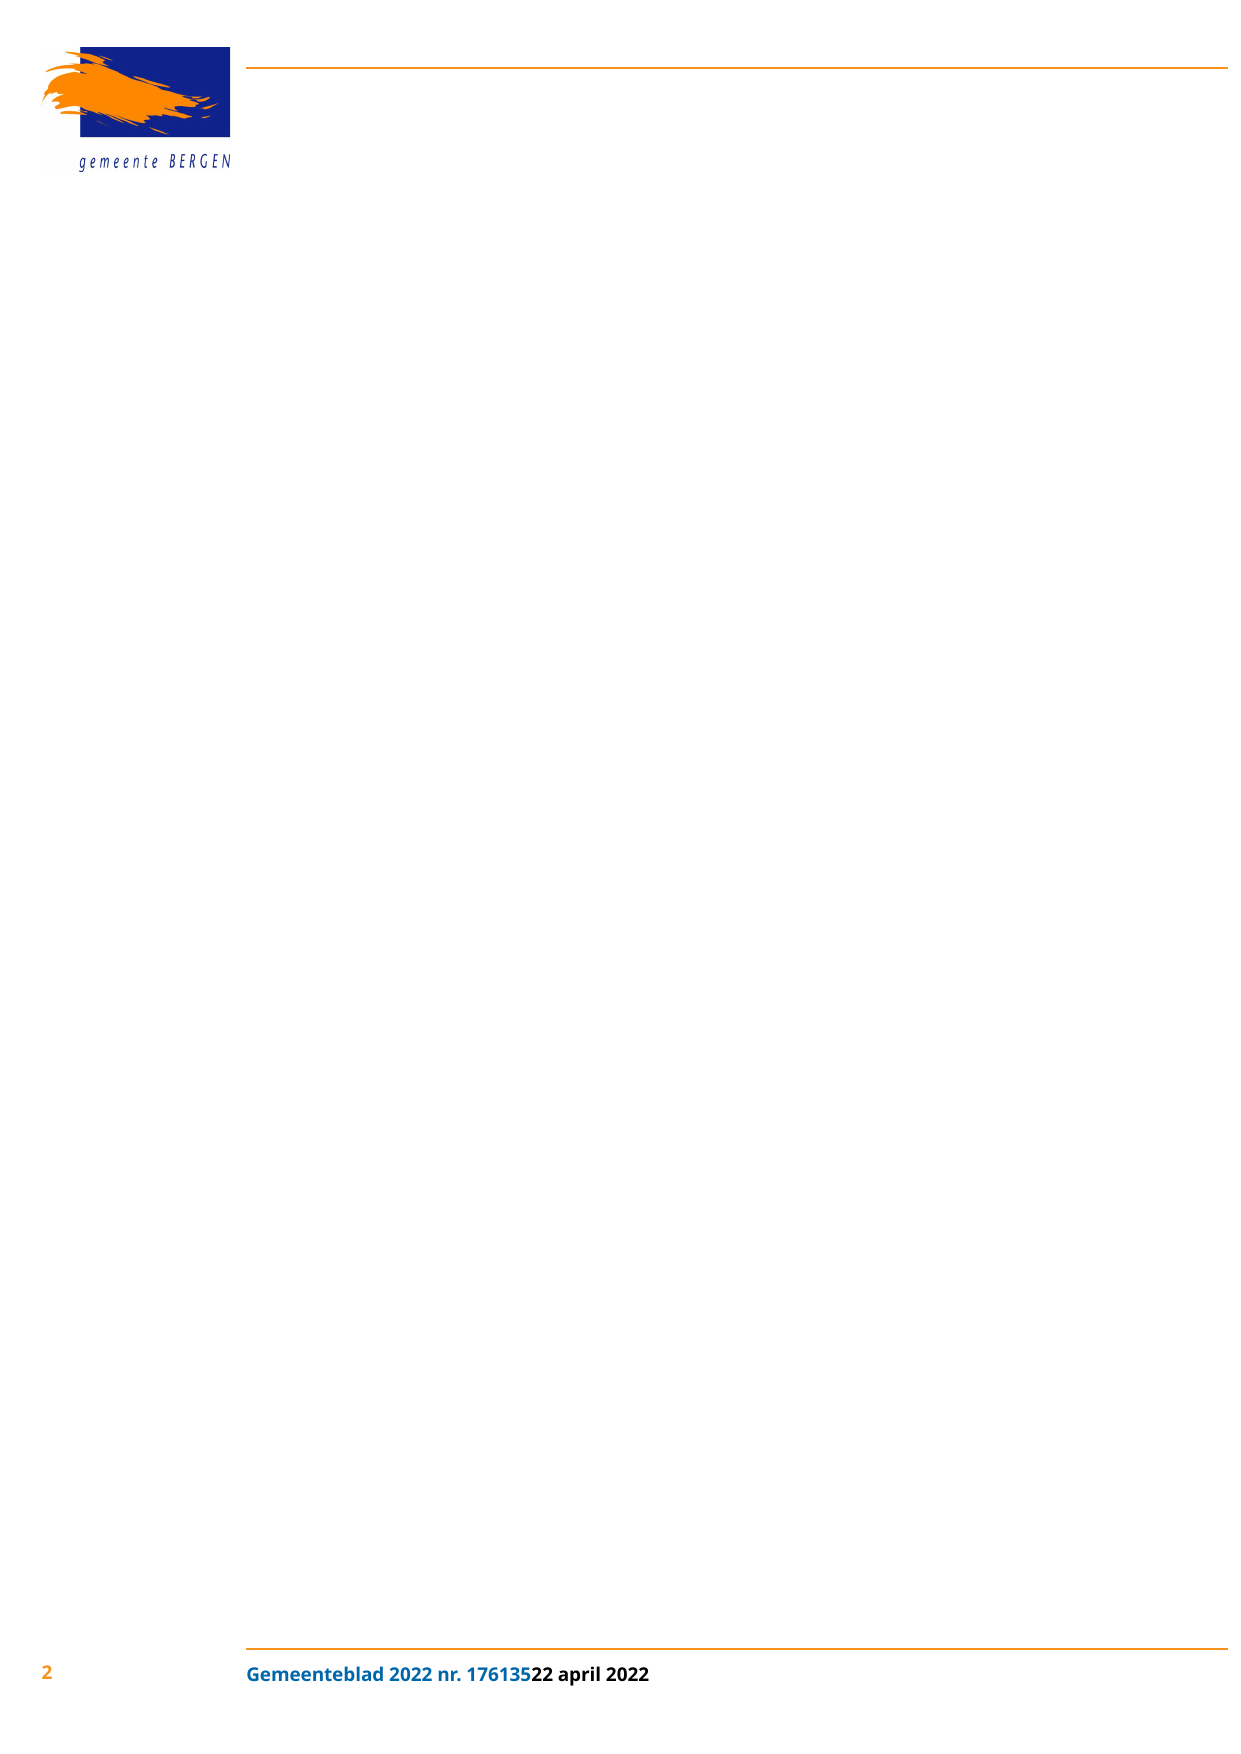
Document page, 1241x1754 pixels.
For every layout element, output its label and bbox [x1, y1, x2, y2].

picture [41, 47, 231, 172]
